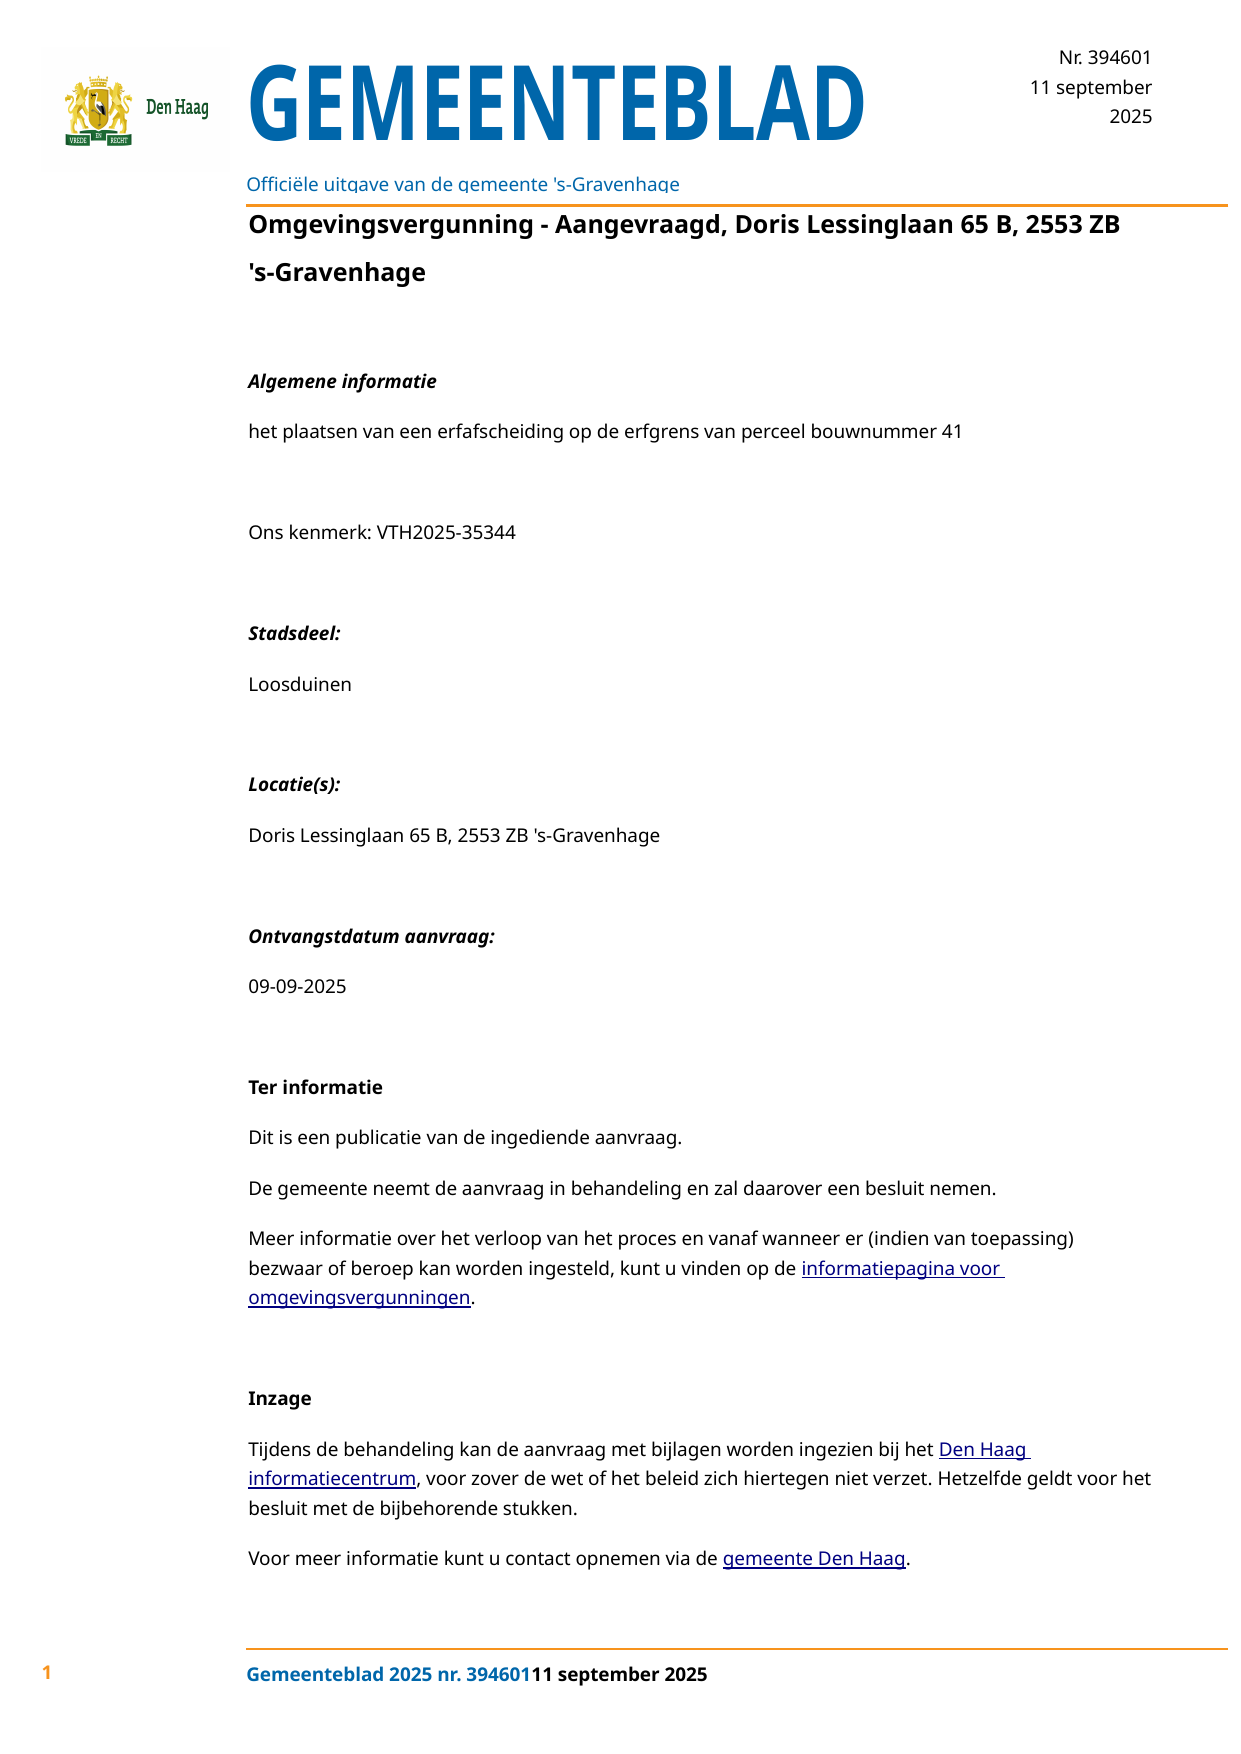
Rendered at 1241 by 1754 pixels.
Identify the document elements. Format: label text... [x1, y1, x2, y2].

text De gemeente neemt de aanvraag in behandeling en zal daarover een besluit nemen. [248, 1175, 1152, 1201]
text Locatie(s): [248, 772, 1152, 797]
text Algemene informatie [248, 368, 1152, 394]
text Ontvangstdatum aanvraag: [248, 923, 1152, 949]
text Omgevingsvergunning - Aangevraagd, Doris Lessinglaan 65 B, 2553 ZB 's-Gravenhage [248, 207, 1152, 288]
text het plaatsen van een erfafscheiding op de erfgrens van perceel bouwnummer 41 [248, 419, 1152, 444]
text Meer informatie over het verloop van het proces en vanaf wanneer er (indien van toepassing) bezwaar of beroep kan worden ingesteld, kunt u vinden op de informatiepagina voor omgevingsvergunningen. [248, 1225, 1152, 1310]
text Dit is een publicatie van de ingediende aanvraag. [248, 1124, 1152, 1150]
text Loosduinen [248, 671, 1152, 697]
text Stadsdeel: [248, 620, 1152, 646]
text Doris Lessinglaan 65 B, 2553 ZB 's-Gravenhage [248, 822, 1152, 848]
text Tijdens de behandeling kan de aanvraag met bijlagen worden ingezien bij het Den Haag informatiecentrum, voor zover de wet of het beleid zich hiertegen niet verzet. Hetzelfde geldt voor het besluit met de bijbehorende stukken. [248, 1436, 1152, 1521]
text Voor meer informatie kunt u contact opnemen via de gemeente Den Haag. [248, 1545, 1152, 1571]
text Ons kenmerk: VTH2025-35344 [248, 519, 1152, 545]
picture [41, 47, 231, 172]
text Inzage [248, 1385, 1152, 1411]
text 09-09-2025 [248, 973, 1152, 999]
text Ter informatie [248, 1074, 1152, 1100]
